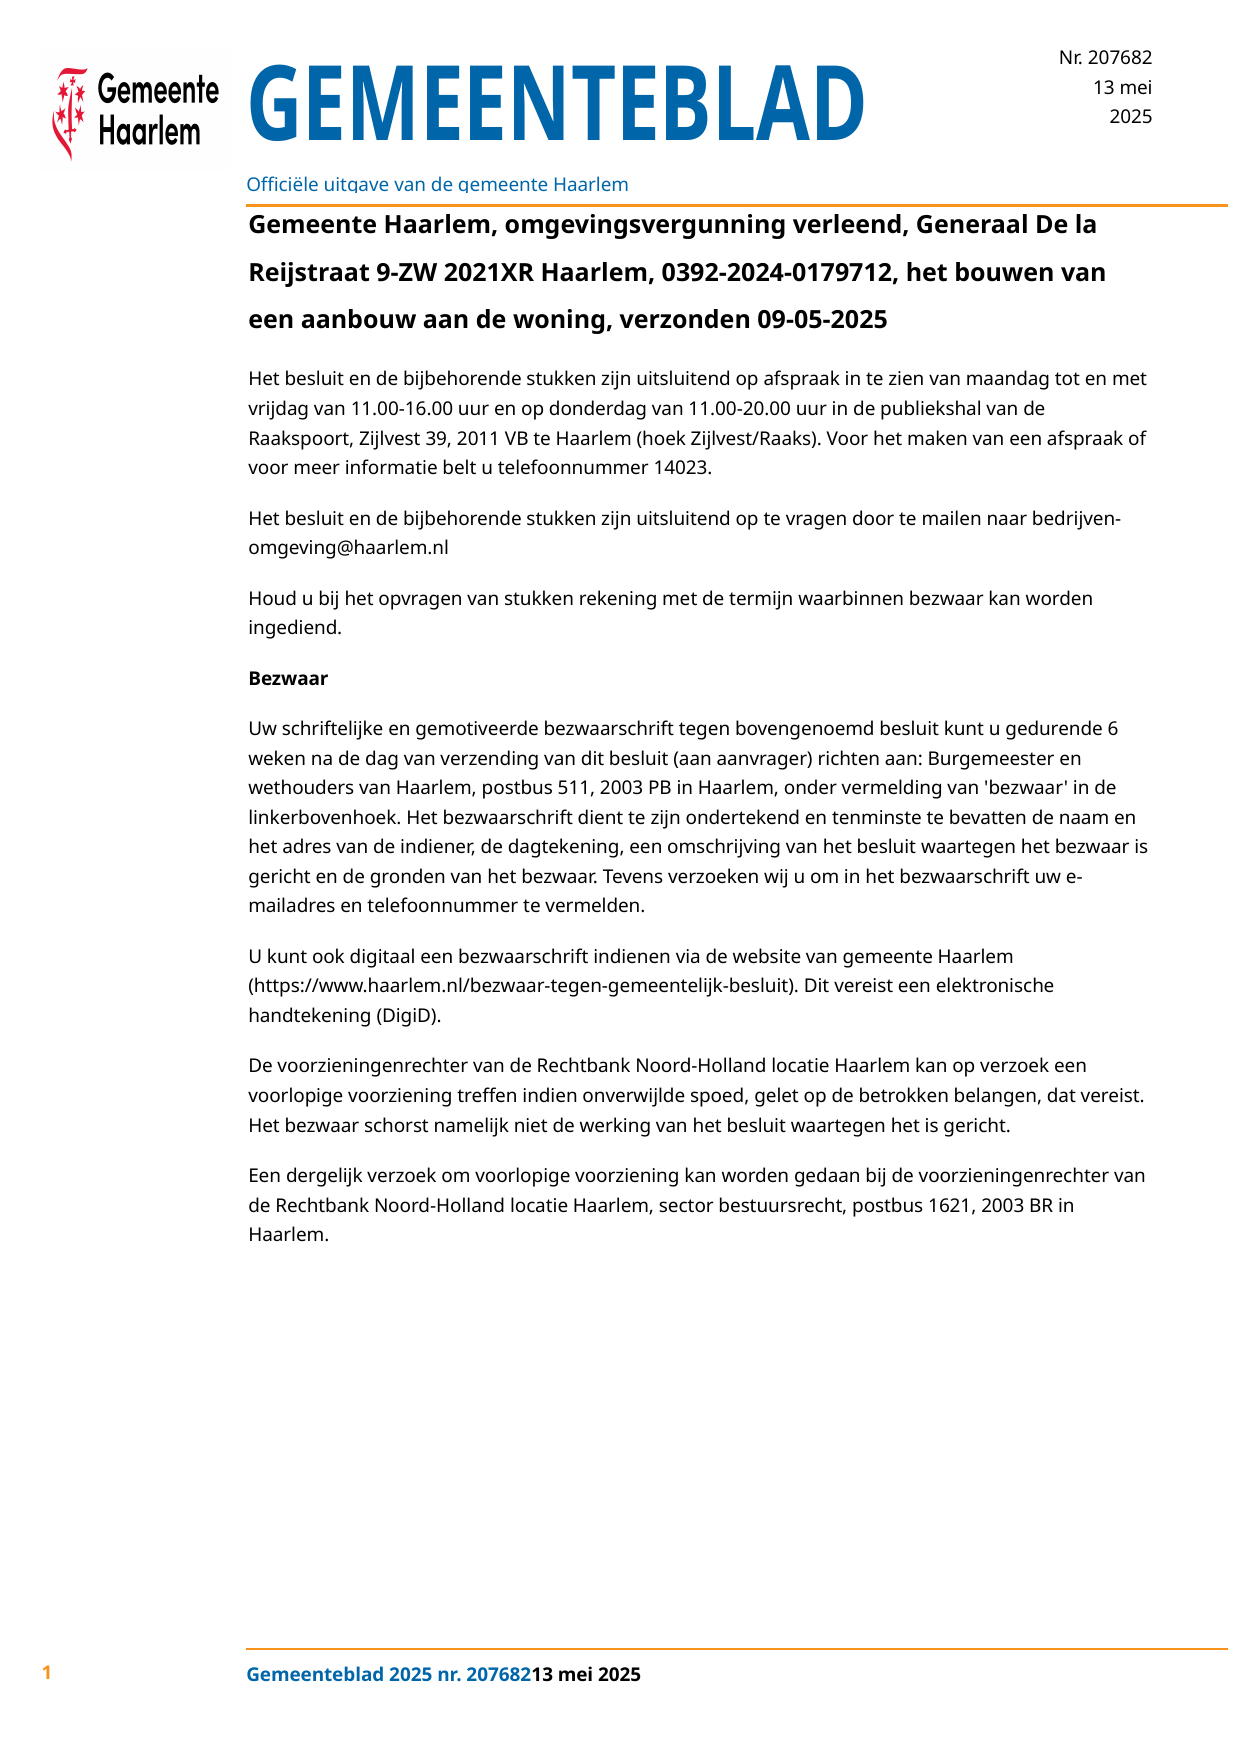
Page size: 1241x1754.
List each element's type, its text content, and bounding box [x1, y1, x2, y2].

picture [41, 47, 231, 172]
text Houd u bij het opvragen van stukken rekening met de termijn waarbinnen bezwaar kan worden ingediend. [248, 585, 1152, 640]
text De voorzieningenrechter van de Rechtbank Noord-Holland locatie Haarlem kan op verzoek een voorlopige voorziening treffen indien onverwijlde spoed, gelet op de betrokken belangen, dat vereist. Het bezwaar schorst namelijk niet de werking van het besluit waartegen het is gericht. [248, 1053, 1152, 1137]
text Het besluit en de bijbehorende stukken zijn uitsluitend op te vragen door te mailen naar bedrijven-omgeving@haarlem.nl [248, 505, 1152, 560]
text Bezwaar [248, 665, 1152, 690]
text Een dergelijk verzoek om voorlopige voorziening kan worden gedaan bij de voorzieningenrechter van de Rechtbank Noord-Holland locatie Haarlem, sector bestuursrecht, postbus 1621, 2003 BR in Haarlem. [248, 1162, 1152, 1247]
text Het besluit en de bijbehorende stukken zijn uitsluitend op afspraak in te zien van maandag tot en met vrijdag van 11.00-16.00 uur en op donderdag van 11.00-20.00 uur in de publiekshal van de Raakspoort, Zijlvest 39, 2011 VB te Haarlem (hoek Zijlvest/Raaks). Voor het maken van een afspraak of voor meer informatie belt u telefoonnummer 14023. [248, 366, 1152, 480]
text Uw schriftelijke en gemotiveerde bezwaarschrift tegen bovengenoemd besluit kunt u gedurende 6 weken na de dag van verzending van dit besluit (aan aanvrager) richten aan: Burgemeester en wethouders van Haarlem, postbus 511, 2003 PB in Haarlem, onder vermelding van 'bezwaar' in de linkerbovenhoek. Het bezwaarschrift dient te zijn ondertekend en tenminste te bevatten de naam en het adres van de indiener, de dagtekening, een omschrijving van het besluit waartegen het bezwaar is gericht en de gronden van het bezwaar. Tevens verzoeken wij u om in het bezwaarschrift uw e-mailadres en telefoonnummer te vermelden. [248, 715, 1152, 918]
text Gemeente Haarlem, omgevingsvergunning verleend, Generaal De la Reijstraat 9-ZW 2021XR Haarlem, 0392-2024-0179712, het bouwen van een aanbouw aan de woning, verzonden 09-05-2025 [248, 207, 1152, 336]
text U kunt ook digitaal een bezwaarschrift indienen via de website van gemeente Haarlem (https://www.haarlem.nl/bezwaar-tegen-gemeentelijk-besluit). Dit vereist een elektronische handtekening (DigiD). [248, 943, 1152, 1028]
